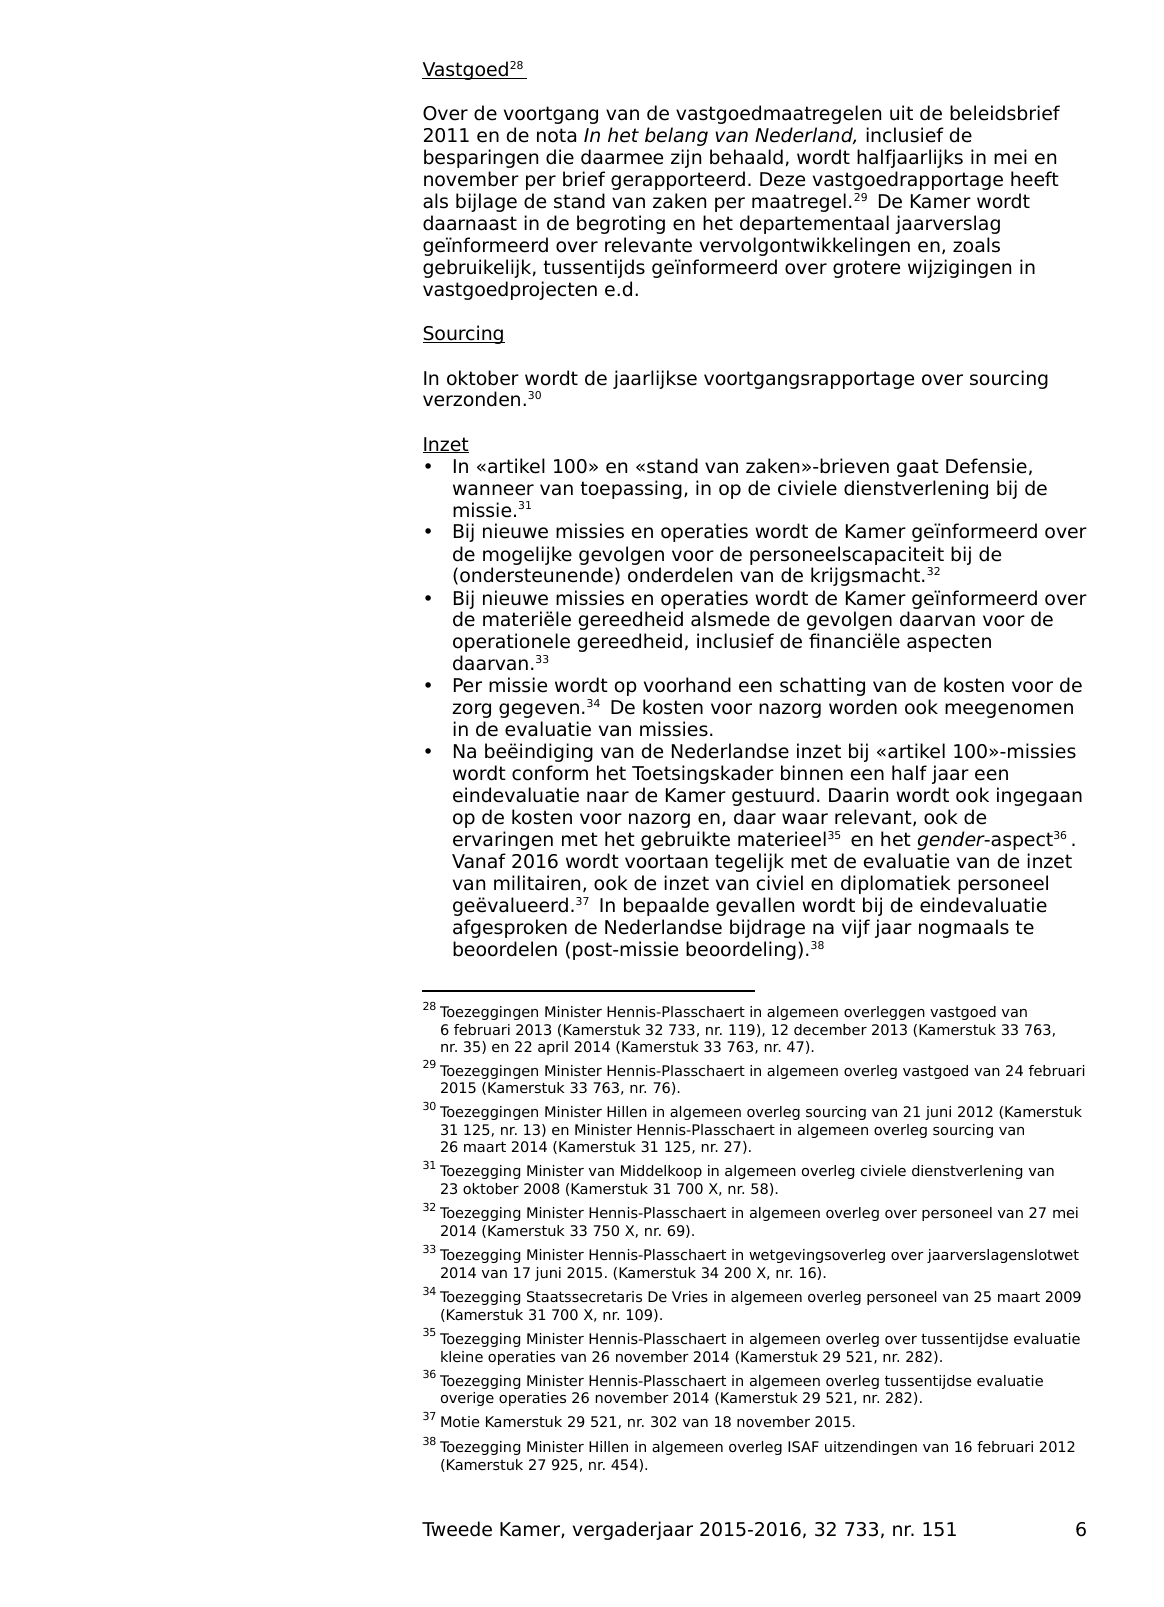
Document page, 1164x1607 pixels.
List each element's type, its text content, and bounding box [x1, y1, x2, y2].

text In oktober wordt de jaarlijkse voortgangsrapportage over sourcing verzonden. [422, 367, 1087, 411]
text • Na beëindiging van de Nederlandse inzet bij «artikel 100»-missies wordt conform het Toetsingskader binnen een half jaar een eindevaluatie naar de Kamer gestuurd. Daarin wordt ook ingegaan op de kosten voor nazorg en, daar waar relevant, ook de ervaringen met het gebruikte materieel en het gender-aspect. Vanaf 2016 wordt voortaan tegelijk met de evaluatie van de inzet van militairen, ook de inzet van civiel en diplomatiek personeel geëvalueerd. In bepaalde gevallen wordt bij de eindevaluatie afgesproken de Nederlandse bijdrage na vijf jaar nogmaals te beoordelen (post-missie beoordeling). [422, 741, 1087, 961]
text Toezegging Staatssecretaris De Vries in algemeen overleg personeel van 25 maart 2009 (Kamerstuk 31 700 X, nr. 109). [422, 1285, 1087, 1324]
text Toezeggingen Minister Hillen in algemeen overleg sourcing van 21 juni 2012 (Kamerstuk 31 125, nr. 13) en Minister Hennis-Plasschaert in algemeen overleg sourcing van 26 maart 2014 (Kamerstuk 31 125, nr. 27). [422, 1100, 1087, 1156]
text Over de voortgang van de vastgoedmaatregelen uit de beleidsbrief 2011 en de nota In het belang van Nederland, inclusief de besparingen die daarmee zijn behaald, wordt halfjaarlijks in mei en november per brief gerapporteerd. Deze vastgoedrapportage heeft als bijlage de stand van zaken per maatregel. De Kamer wordt daarnaast in de begroting en het departementaal jaarverslag geïnformeerd over relevante vervolgontwikkelingen en, zoals gebruikelijk, tussentijds geïnformeerd over grotere wijzigingen in vastgoedprojecten e.d. [422, 103, 1087, 301]
text Toezegging Minister Hennis-Plasschaert in wetgevingsoverleg over jaarverslagenslotwet 2014 van 17 juni 2015. (Kamerstuk 34 200 X, nr. 16). [422, 1243, 1087, 1282]
text Toezegging Minister van Middelkoop in algemeen overleg civiele dienstverlening van 23 oktober 2008 (Kamerstuk 31 700 X, nr. 58). [422, 1159, 1087, 1198]
subtitle Sourcing [422, 323, 1087, 345]
text Toezegging Minister Hennis-Plasschaert in algemeen overleg over tussentijdse evaluatie kleine operaties van 26 november 2014 (Kamerstuk 29 521, nr. 282). [422, 1327, 1087, 1366]
text Toezeggingen Minister Hennis-Plasschaert in algemeen overleggen vastgoed van 6 februari 2013 (Kamerstuk 32 733, nr. 119), 12 december 2013 (Kamerstuk 33 763, nr. 35) en 22 april 2014 (Kamerstuk 33 763, nr. 47). [422, 1000, 1087, 1056]
subtitle Inzet [422, 433, 1087, 456]
text • Per missie wordt op voorhand een schatting van de kosten voor de zorg gegeven. De kosten voor nazorg worden ook meegenomen in de evaluatie van missies. [422, 675, 1087, 741]
text • In «artikel 100» en «stand van zaken»-brieven gaat Defensie, wanneer van toepassing, in op de civiele dienstverlening bij de missie. [422, 456, 1087, 521]
text • Bij nieuwe missies en operaties wordt de Kamer geïnformeerd over de mogelijke gevolgen voor de personeelscapaciteit bij de (ondersteunende) onderdelen van de krijgsmacht. [422, 521, 1087, 587]
text Toezegging Minister Hillen in algemeen overleg ISAF uitzendingen van 16 februari 2012 (Kamerstuk 27 925, nr. 454). [422, 1435, 1087, 1474]
text • Bij nieuwe missies en operaties wordt de Kamer geïnformeerd over de materiële gereedheid alsmede de gevolgen daarvan voor de operationele gereedheid, inclusief de financiële aspecten daarvan. [422, 587, 1087, 675]
text Toezegging Minister Hennis-Plasschaert in algemeen overleg over personeel van 27 mei 2014 (Kamerstuk 33 750 X, nr. 69). [422, 1201, 1087, 1240]
text Motie Kamerstuk 29 521, nr. 302 van 18 november 2015. [422, 1410, 1087, 1432]
text Toezegging Minister Hennis-Plasschaert in algemeen overleg tussentijdse evaluatie overige operaties 26 november 2014 (Kamerstuk 29 521, nr. 282). [422, 1368, 1087, 1407]
subtitle Vastgoed [422, 59, 1087, 81]
text Toezeggingen Minister Hennis-Plasschaert in algemeen overleg vastgoed van 24 februari 2015 (Kamerstuk 33 763, nr. 76). [422, 1058, 1087, 1097]
